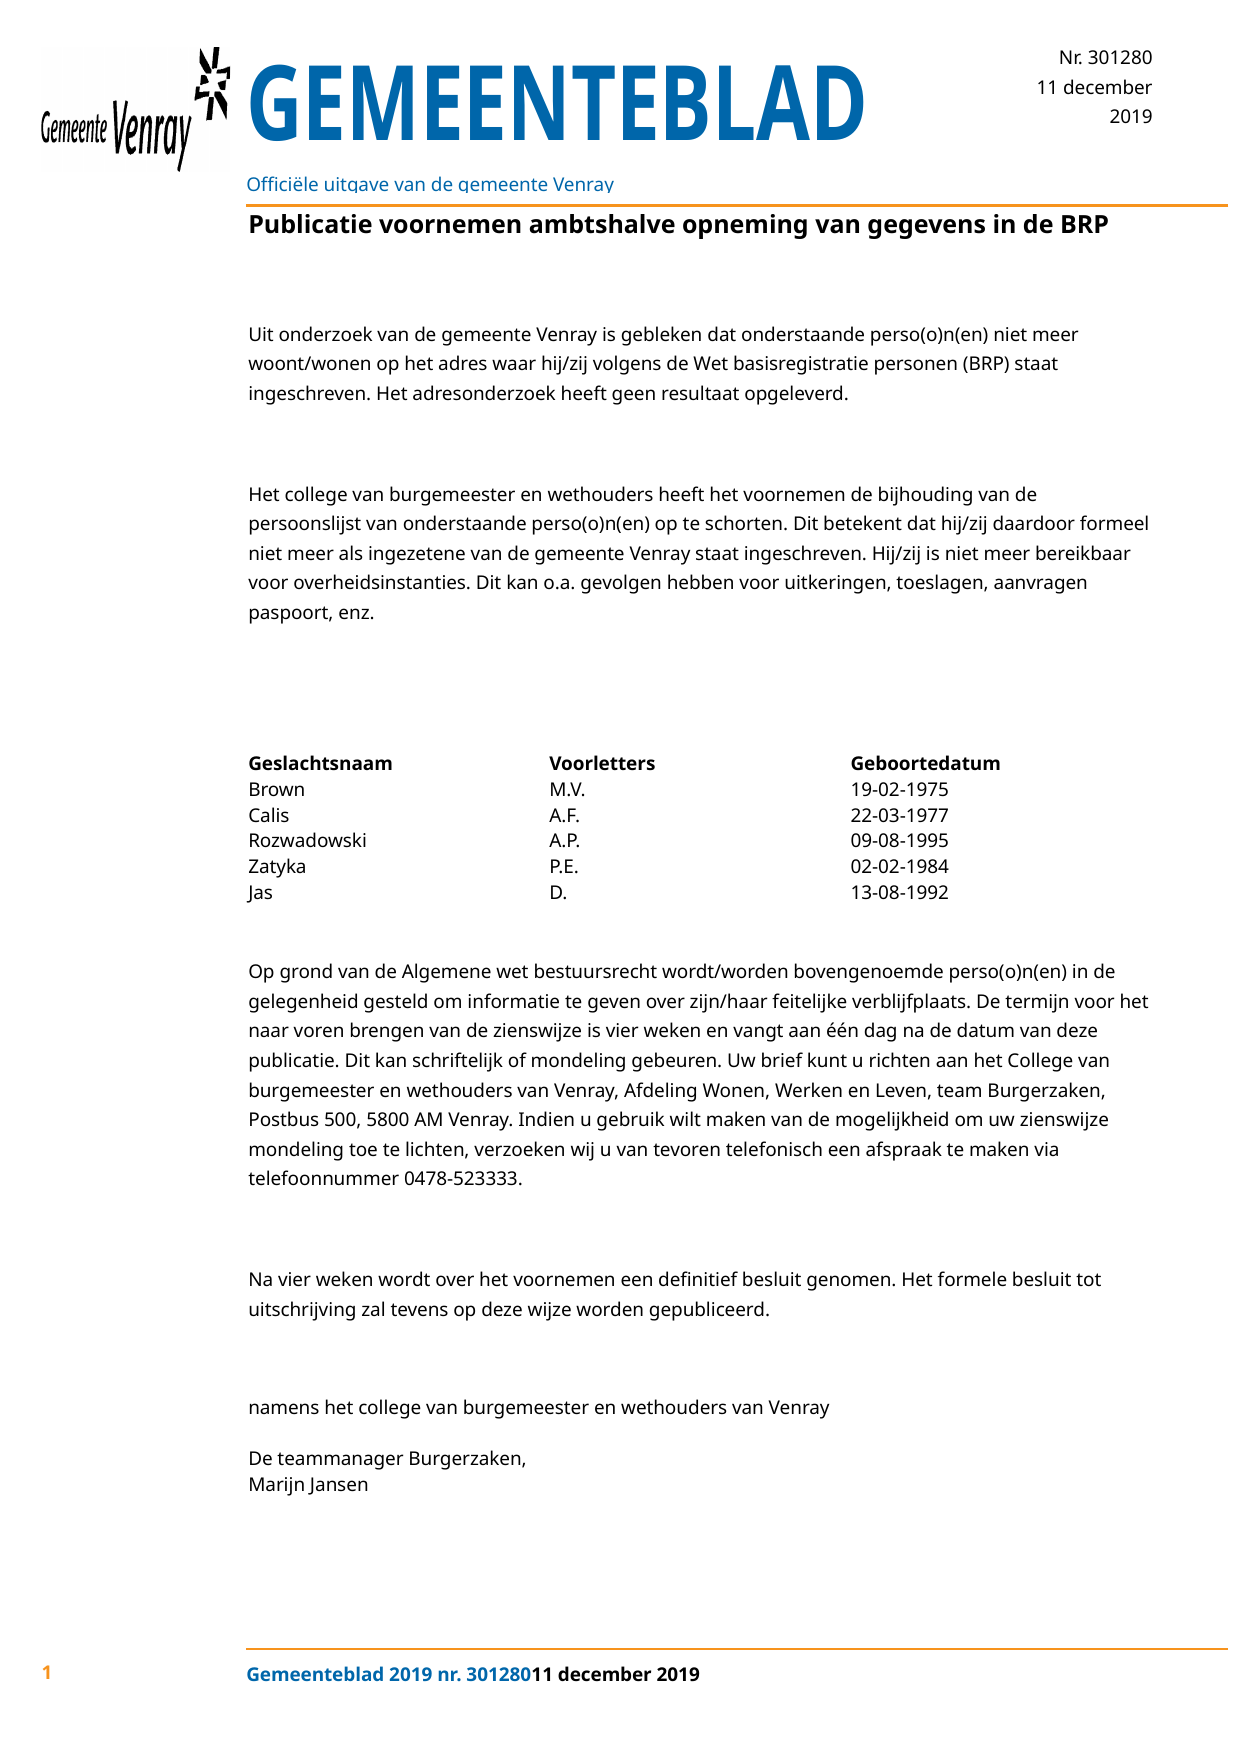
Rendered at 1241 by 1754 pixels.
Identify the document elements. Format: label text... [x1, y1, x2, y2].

table_cell A.P. [549, 828, 850, 853]
table_header Geslachtsnaam [248, 750, 549, 776]
text namens het college van burgemeester en wethouders van Venray [248, 1394, 1152, 1420]
table_cell P.E. [549, 853, 850, 879]
table_cell 13-08-1992 [850, 879, 1152, 905]
text Marijn Jansen [248, 1471, 1152, 1497]
table_header Voorletters [549, 750, 850, 776]
table_cell Calis [248, 802, 549, 828]
table_cell M.V. [549, 776, 850, 802]
table_cell D. [549, 879, 850, 905]
text Het college van burgemeester en wethouders heeft het voornemen de bijhouding van de persoonslijst van onderstaande perso(o)n(en) op te schorten. Dit betekent dat hij/zij daardoor formeel niet meer als ingezetene van de gemeente Venray staat ingeschreven. Hij/zij is niet meer bereikbaar voor overheidsinstanties. Dit kan o.a. gevolgen hebben voor uitkeringen, toeslagen, aanvragen paspoort, enz. [248, 481, 1152, 625]
text Na vier weken wordt over het voornemen een definitief besluit genomen. Het formele besluit tot uitschrijving zal tevens op deze wijze worden gepubliceerd. [248, 1266, 1152, 1322]
text Uit onderzoek van de gemeente Venray is gebleken dat onderstaande perso(o)n(en) niet meer woont/wonen op het adres waar hij/zij volgens de Wet basisregistratie personen (BRP) staat ingeschreven. Het adresonderzoek heeft geen resultaat opgeleverd. [248, 321, 1152, 406]
table_cell 09-08-1995 [850, 828, 1152, 853]
table_cell 19-02-1975 [850, 776, 1152, 802]
text Op grond van de Algemene wet bestuursrecht wordt/worden bovengenoemde perso(o)n(en) in de gelegenheid gesteld om informatie te geven over zijn/haar feitelijke verblijfplaats. De termijn voor het naar voren brengen van de zienswijze is vier weken en vangt aan één dag na de datum van deze publicatie. Dit kan schriftelijk of mondeling gebeuren. Uw brief kunt u richten aan het College van burgemeester en wethouders van Venray, Afdeling Wonen, Werken en Leven, team Burgerzaken, Postbus 500, 5800 AM Venray. Indien u gebruik wilt maken van de mogelijkheid om uw zienswijze mondeling toe te lichten, verzoeken wij u van tevoren telefonisch een afspraak te maken via telefoonnummer 0478-523333. [248, 958, 1152, 1191]
table_header Geboortedatum [850, 750, 1152, 776]
text Publicatie voornemen ambtshalve opneming van gegevens in de BRP [248, 207, 1152, 241]
picture [41, 47, 231, 172]
table_cell Brown [248, 776, 549, 802]
table_cell Jas [248, 879, 549, 905]
table_cell 22-03-1977 [850, 802, 1152, 828]
table_cell Zatyka [248, 853, 549, 879]
table_cell 02-02-1984 [850, 853, 1152, 879]
text De teammanager Burgerzaken, [248, 1446, 1152, 1471]
table_cell A.F. [549, 802, 850, 828]
table_cell Rozwadowski [248, 828, 549, 853]
